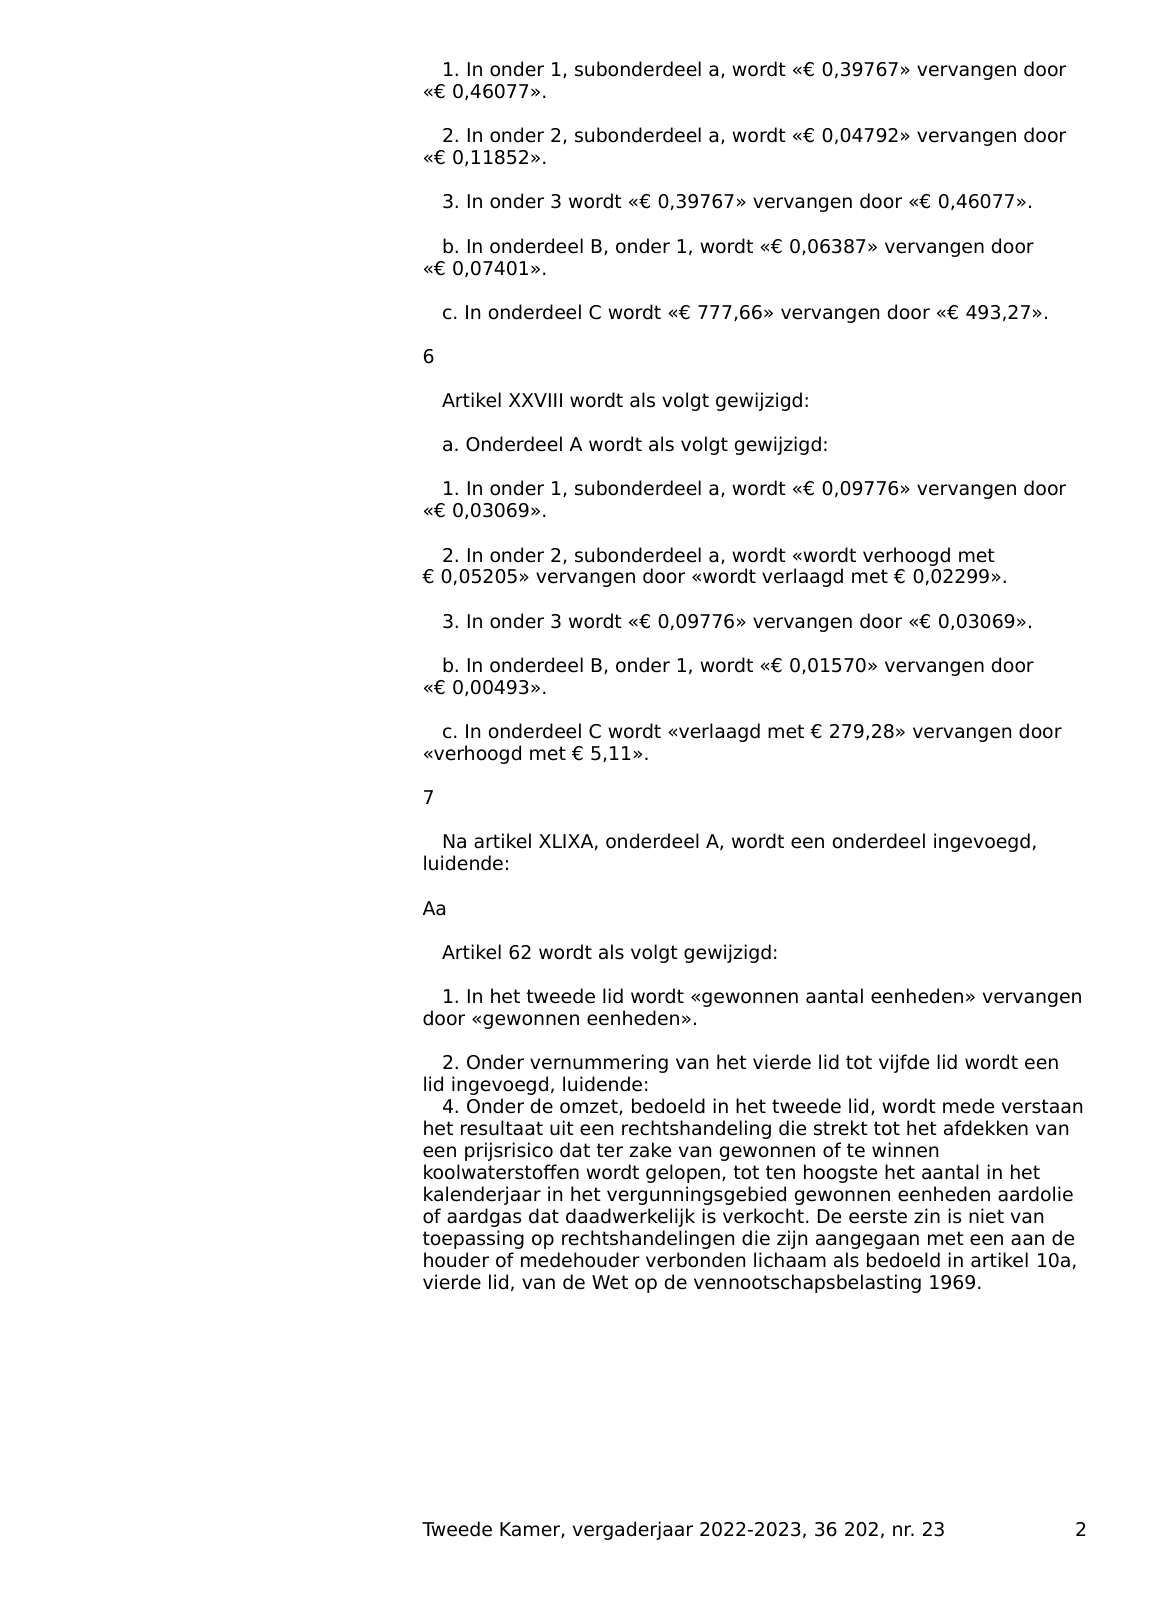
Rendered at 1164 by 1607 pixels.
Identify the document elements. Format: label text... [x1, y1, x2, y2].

text a. Onderdeel A wordt als volgt gewijzigd: [422, 434, 1087, 456]
text 1. In het tweede lid wordt «gewonnen aantal eenheden» vervangen door «gewonnen eenheden». [422, 986, 1087, 1030]
text 4. Onder de omzet, bedoeld in het tweede lid, wordt mede verstaan het resultaat uit een rechtshandeling die strekt tot het afdekken van een prijsrisico dat ter zake van gewonnen of te winnen koolwaterstoffen wordt gelopen, tot ten hoogste het aantal in het kalenderjaar in het vergunningsgebied gewonnen eenheden aardolie of aardgas dat daadwerkelijk is verkocht. De eerste zin is niet van toepassing op rechtshandelingen die zijn aangegaan met een aan de houder of medehouder verbonden lichaam als bedoeld in artikel 10a, vierde lid, van de Wet op de vennootschapsbelasting 1969. [422, 1096, 1087, 1294]
subtitle Aa [422, 897, 1087, 919]
text b. In onderdeel B, onder 1, wordt «€ 0,01570» vervangen door «€ 0,00493». [422, 655, 1087, 699]
text Artikel XXVIII wordt als volgt gewijzigd: [422, 390, 1087, 412]
text 2. In onder 2, subonderdeel a, wordt «€ 0,04792» vervangen door «€ 0,11852». [422, 125, 1087, 169]
text 3. In onder 3 wordt «€ 0,09776» vervangen door «€ 0,03069». [422, 611, 1087, 633]
text Na artikel XLIXA, onderdeel A, wordt een onderdeel ingevoegd, luidende: [422, 831, 1087, 875]
text c. In onderdeel C wordt «verlaagd met € 279,28» vervangen door «verhoogd met € 5,11». [422, 721, 1087, 765]
text 2. In onder 2, subonderdeel a, wordt «wordt verhoogd met € 0,05205» vervangen door «wordt verlaagd met € 0,02299». [422, 544, 1087, 588]
text 2. Onder vernummering van het vierde lid tot vijfde lid wordt een lid ingevoegd, luidende: [422, 1052, 1087, 1096]
text c. In onderdeel C wordt «€ 777,66» vervangen door «€ 493,27». [422, 302, 1087, 324]
text 3. In onder 3 wordt «€ 0,39767» vervangen door «€ 0,46077». [422, 191, 1087, 213]
subtitle 7 [422, 787, 1087, 809]
text 1. In onder 1, subonderdeel a, wordt «€ 0,09776» vervangen door «€ 0,03069». [422, 478, 1087, 522]
text 1. In onder 1, subonderdeel a, wordt «€ 0,39767» vervangen door «€ 0,46077». [422, 59, 1087, 103]
text Artikel 62 wordt als volgt gewijzigd: [422, 942, 1087, 963]
text b. In onderdeel B, onder 1, wordt «€ 0,06387» vervangen door «€ 0,07401». [422, 236, 1087, 279]
subtitle 6 [422, 346, 1087, 368]
